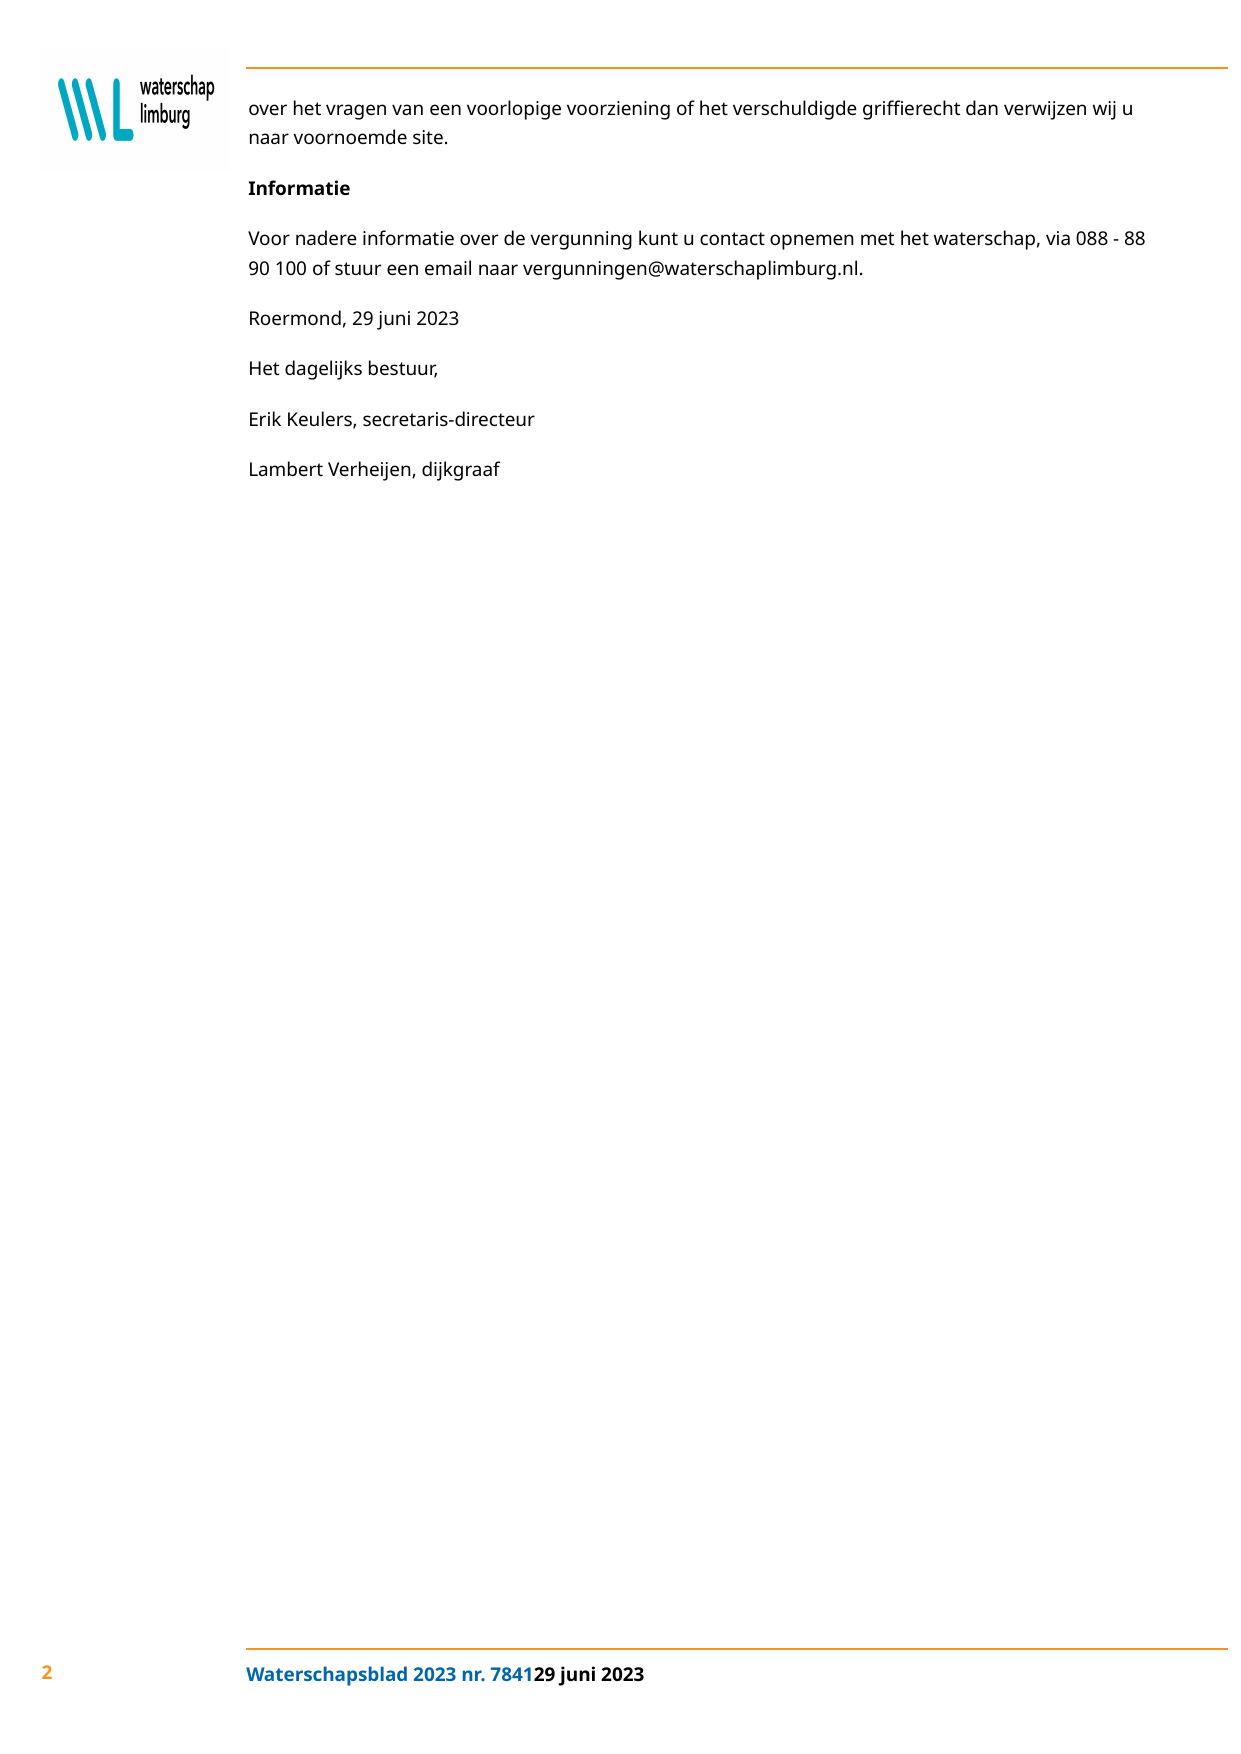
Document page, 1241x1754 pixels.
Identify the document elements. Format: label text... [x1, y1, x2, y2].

text Erik Keulers, secretaris-directeur [248, 406, 1152, 432]
text over het vragen van een voorlopige voorziening of het verschuldigde griffierecht dan verwijzen wij u naar voornoemde site. [248, 95, 1152, 150]
picture [41, 47, 231, 172]
text Het dagelijks bestuur, [248, 356, 1152, 381]
text Informatie [248, 175, 1152, 201]
text Voor nadere informatie over de vergunning kunt u contact opnemen met het waterschap, via 088 - 88 90 100 of stuur een email naar vergunningen@waterschaplimburg.nl. [248, 225, 1152, 281]
text Roermond, 29 juni 2023 [248, 305, 1152, 331]
text Lambert Verheijen, dijkgraaf [248, 456, 1152, 482]
